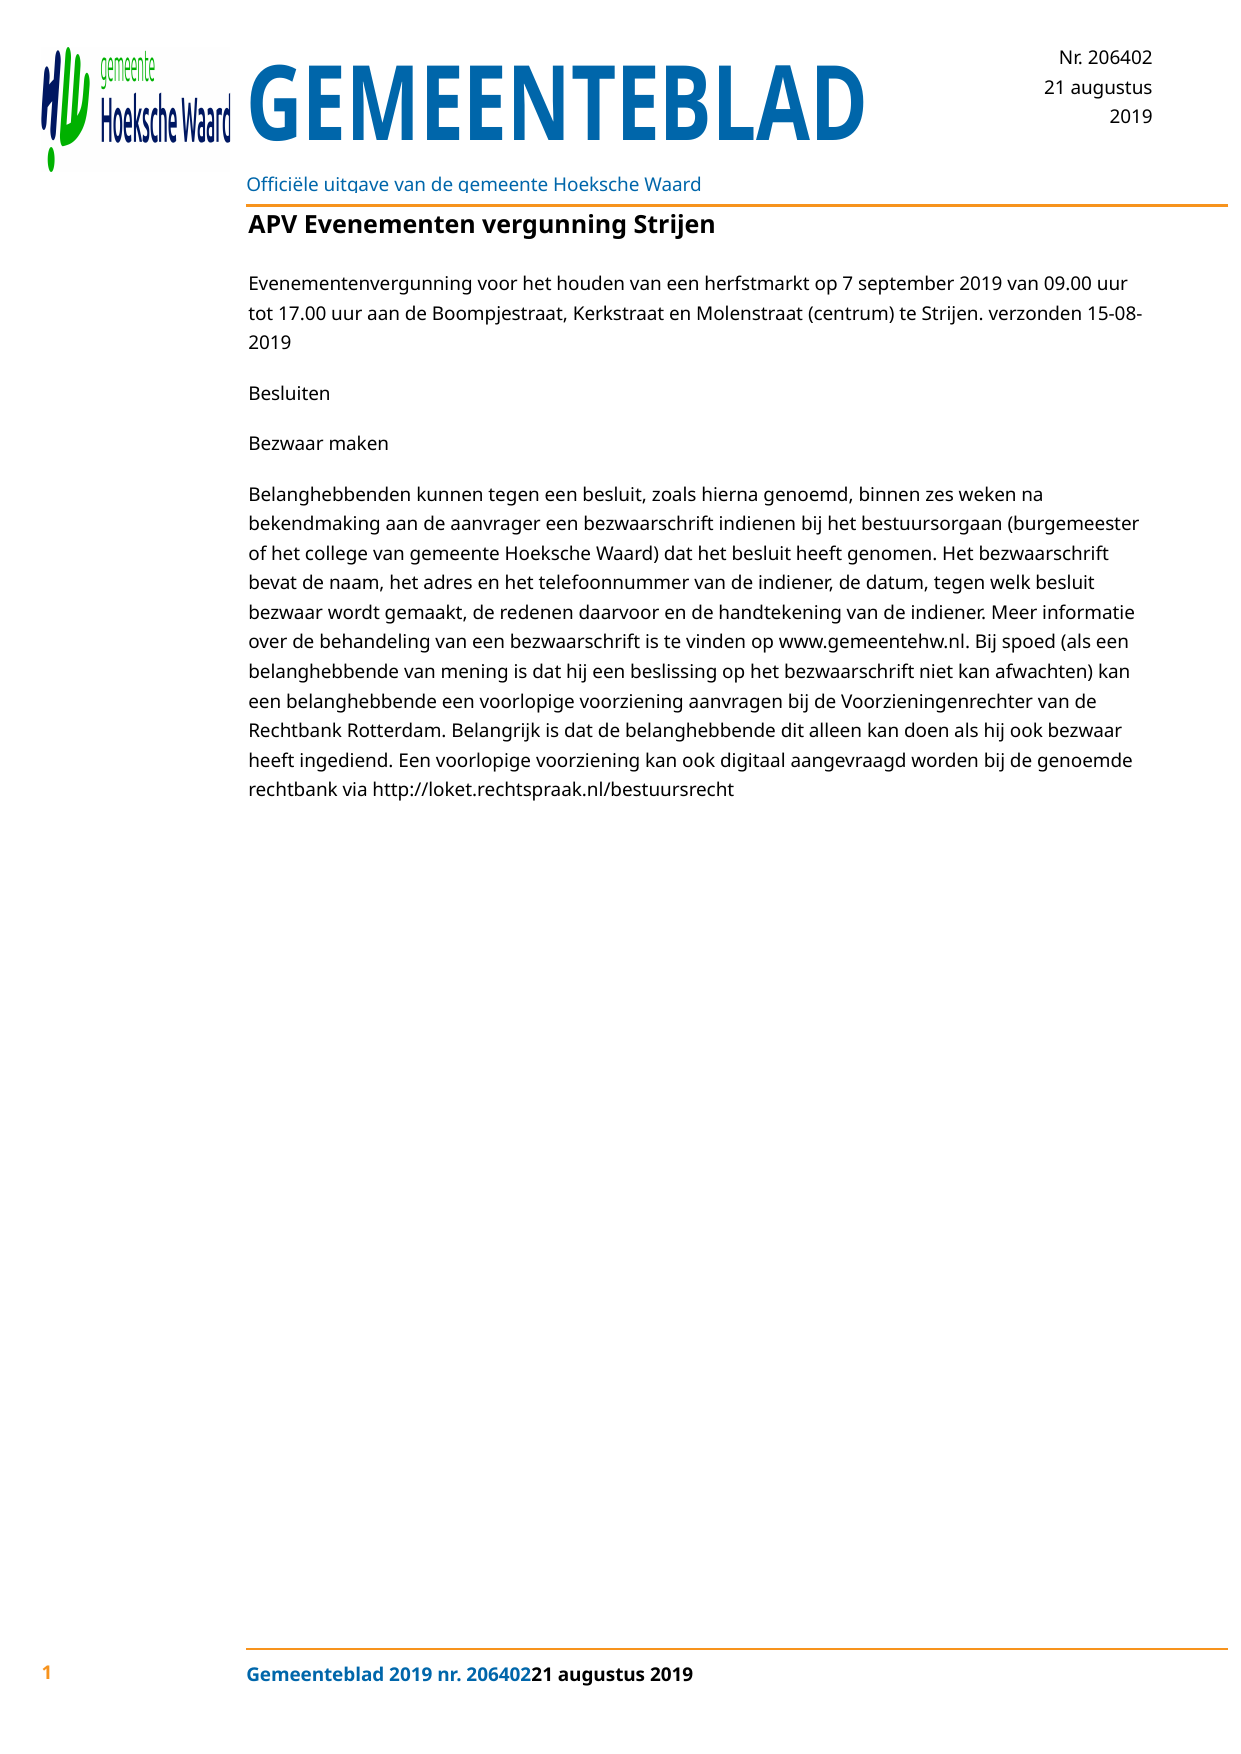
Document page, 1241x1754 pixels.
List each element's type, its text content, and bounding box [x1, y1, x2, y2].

text APV Evenementen vergunning Strijen [248, 207, 1152, 241]
text Belanghebbenden kunnen tegen een besluit, zoals hierna genoemd, binnen zes weken na bekendmaking aan de aanvrager een bezwaarschrift indienen bij het bestuursorgaan (burgemeester of het college van gemeente Hoeksche Waard) dat het besluit heeft genomen. Het bezwaarschrift bevat de naam, het adres en het telefoonnummer van de indiener, de datum, tegen welk besluit bezwaar wordt gemaakt, de redenen daarvoor en de handtekening van de indiener. Meer informatie over de behandeling van een bezwaarschrift is te vinden op www.gemeentehw.nl. Bij spoed (als een belanghebbende van mening is dat hij een beslissing op het bezwaarschrift niet kan afwachten) kan een belanghebbende een voorlopige voorziening aanvragen bij de Voorzieningenrechter van de Rechtbank Rotterdam. Belangrijk is dat de belanghebbende dit alleen kan doen als hij ook bezwaar heeft ingediend. Een voorlopige voorziening kan ook digitaal aangevraagd worden bij de genoemde rechtbank via http://loket.rechtspraak.nl/bestuursrecht [248, 481, 1152, 802]
picture [41, 47, 231, 172]
text Bezwaar maken [248, 430, 1152, 456]
text Evenementenvergunning voor het houden van een herfstmarkt op 7 september 2019 van 09.00 uur tot 17.00 uur aan de Boompjestraat, Kerkstraat en Molenstraat (centrum) te Strijen. verzonden 15-08-2019 [248, 270, 1152, 355]
text Besluiten [248, 380, 1152, 406]
